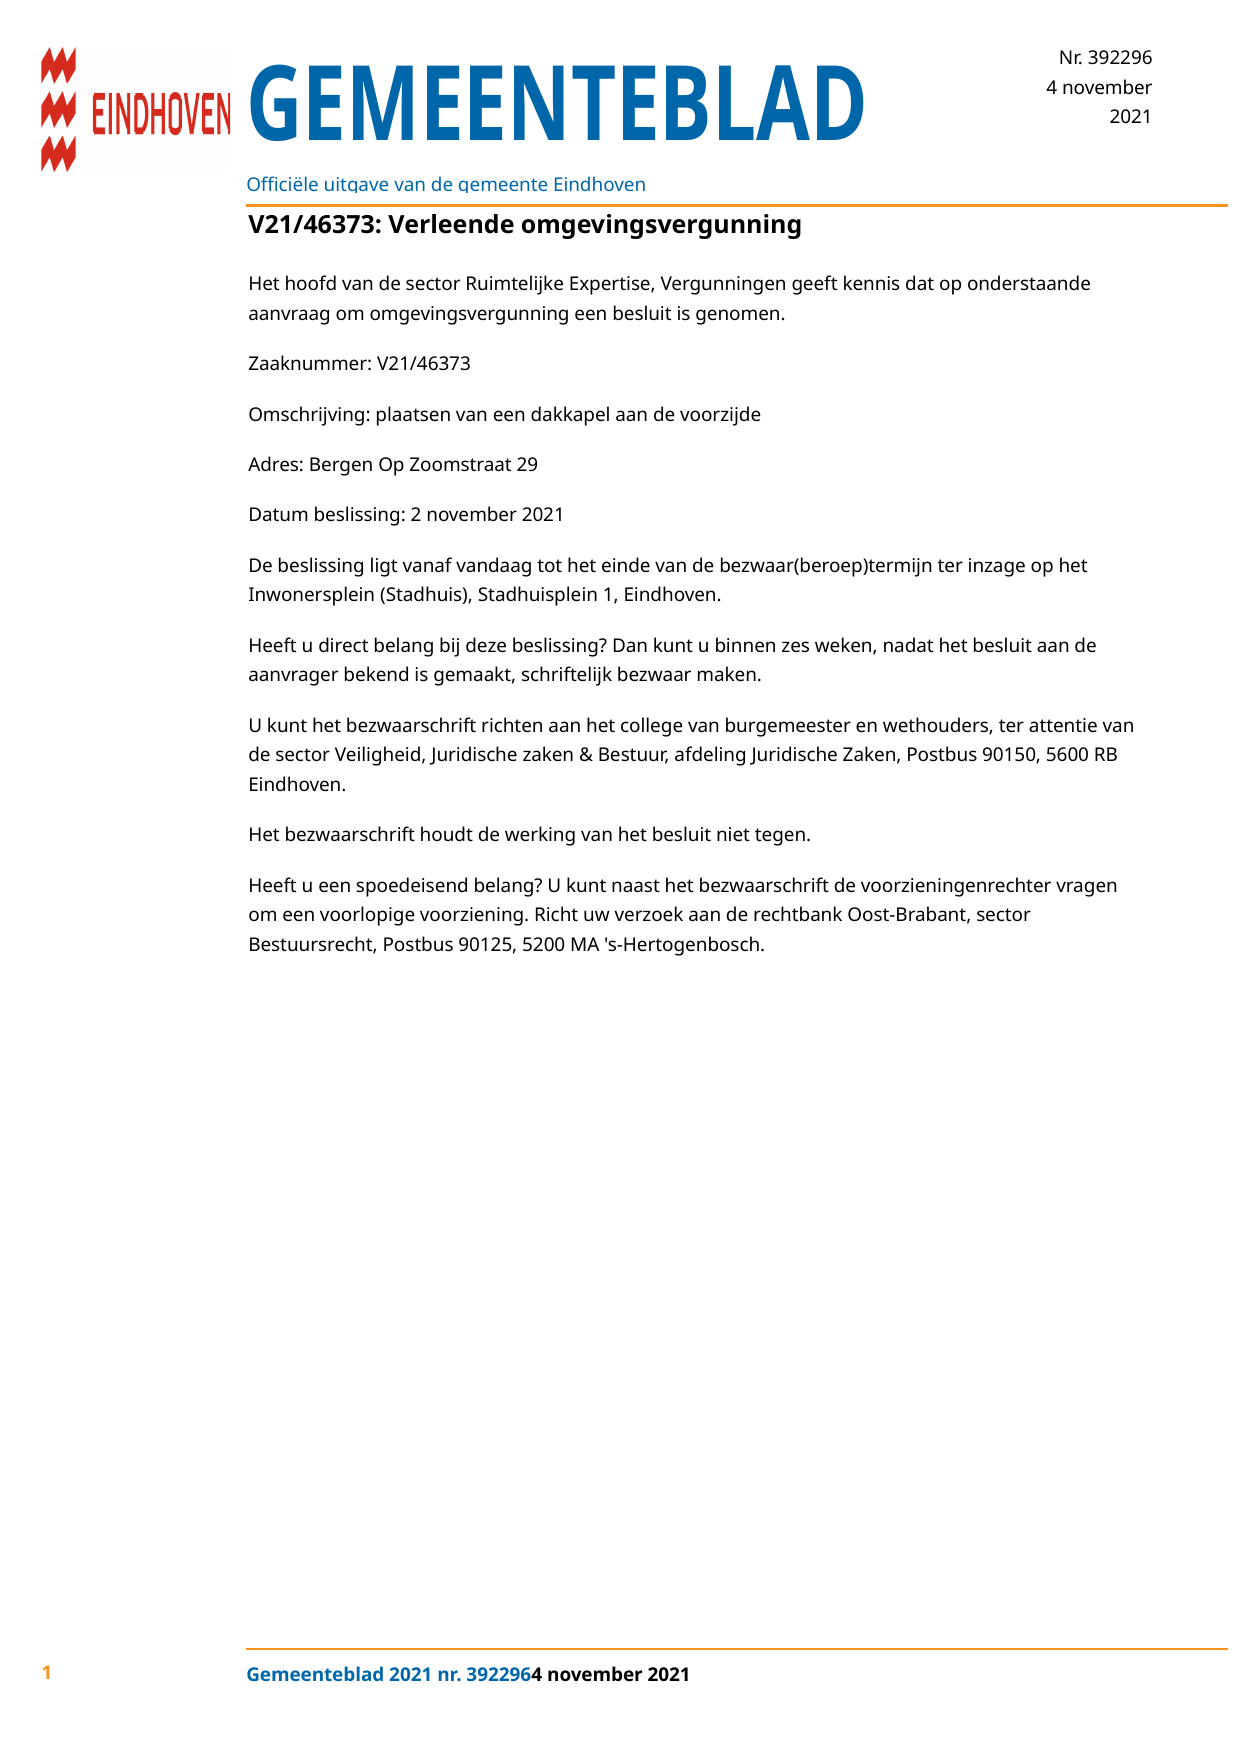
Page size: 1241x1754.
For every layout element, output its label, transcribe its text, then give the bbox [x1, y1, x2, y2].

text Het bezwaarschrift houdt de werking van het besluit niet tegen. [248, 822, 1152, 847]
text Zaaknummer: V21/46373 [248, 350, 1152, 376]
text Het hoofd van de sector Ruimtelijke Expertise, Vergunningen geeft kennis dat op onderstaande aanvraag om omgevingsvergunning een besluit is genomen. [248, 270, 1152, 326]
text Omschrijving: plaatsen van een dakkapel aan de voorzijde [248, 401, 1152, 426]
text Adres: Bergen Op Zoomstraat 29 [248, 451, 1152, 477]
text Heeft u een spoedeisend belang? U kunt naast het bezwaarschrift de voorzieningenrechter vragen om een voorlopige voorziening. Richt uw verzoek aan de rechtbank Oost-Brabant, sector Bestuursrecht, Postbus 90125, 5200 MA 's-Hertogenbosch. [248, 872, 1152, 957]
text Datum beslissing: 2 november 2021 [248, 502, 1152, 527]
text V21/46373: Verleende omgevingsvergunning [248, 207, 1152, 241]
text Heeft u direct belang bij deze beslissing? Dan kunt u binnen zes weken, nadat het besluit aan de aanvrager bekend is gemaakt, schriftelijk bezwaar maken. [248, 632, 1152, 687]
text De beslissing ligt vanaf vandaag tot het einde van de bezwaar(beroep)termijn ter inzage op het Inwonersplein (Stadhuis), Stadhuisplein 1, Eindhoven. [248, 552, 1152, 607]
picture [41, 47, 231, 172]
text U kunt het bezwaarschrift richten aan het college van burgemeester en wethouders, ter attentie van de sector Veiligheid, Juridische zaken & Bestuur, afdeling Juridische Zaken, Postbus 90150, 5600 RB Eindhoven. [248, 712, 1152, 797]
